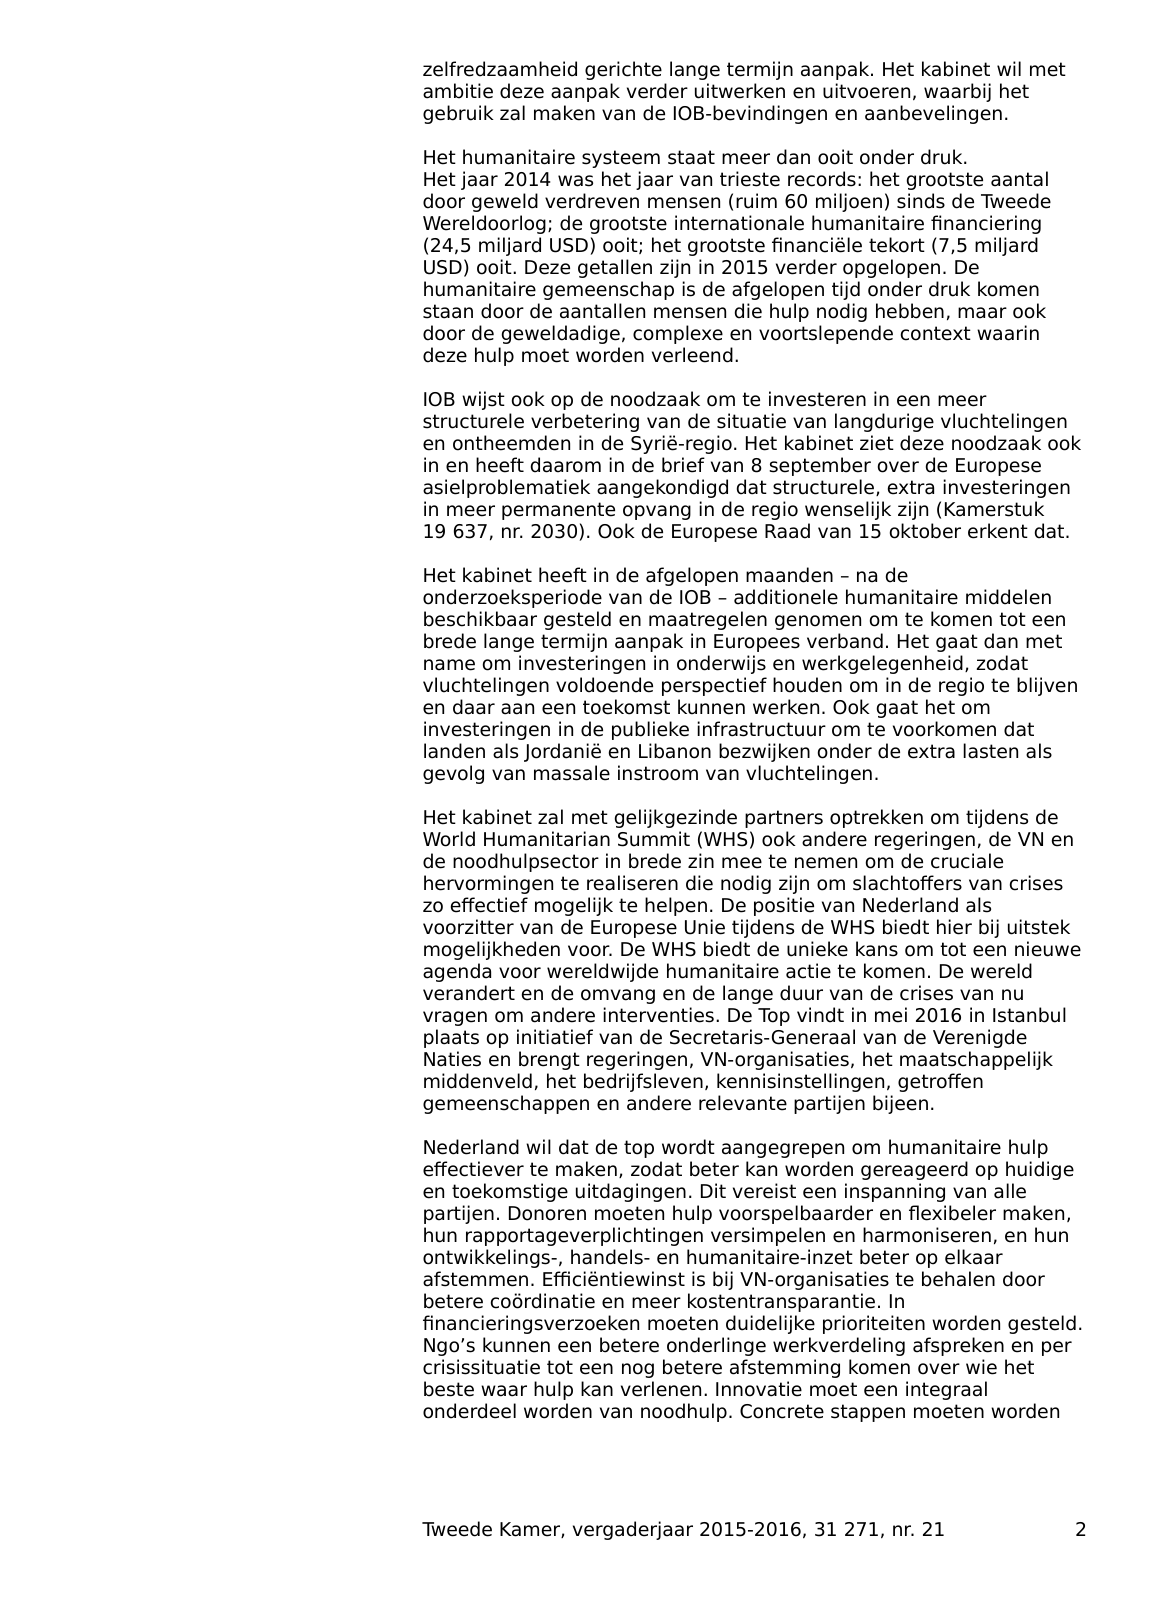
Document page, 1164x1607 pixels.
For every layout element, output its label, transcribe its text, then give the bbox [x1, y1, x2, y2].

text zelfredzaamheid gerichte lange termijn aanpak. Het kabinet wil met ambitie deze aanpak verder uitwerken en uitvoeren, waarbij het gebruik zal maken van de IOB-bevindingen en aanbevelingen. [422, 59, 1087, 125]
text Nederland wil dat de top wordt aangegrepen om humanitaire hulp effectiever te maken, zodat beter kan worden gereageerd op huidige en toekomstige uitdagingen. Dit vereist een inspanning van alle partijen. Donoren moeten hulp voorspelbaarder en flexibeler maken, hun rapportageverplichtingen versimpelen en harmoniseren, en hun ontwikkelings-, handels- en humanitaire-inzet beter op elkaar afstemmen. Efficiëntiewinst is bij VN-organisaties te behalen door betere coördinatie en meer kostentransparantie. In financieringsverzoeken moeten duidelijke prioriteiten worden gesteld. Ngo’s kunnen een betere onderlinge werkverdeling afspreken en per crisissituatie tot een nog betere afstemming komen over wie het beste waar hulp kan verlenen. Innovatie moet een integraal onderdeel worden van noodhulp. Concrete stappen moeten worden [422, 1137, 1087, 1423]
text Het kabinet zal met gelijkgezinde partners optrekken om tijdens de World Humanitarian Summit (WHS) ook andere regeringen, de VN en de noodhulpsector in brede zin mee te nemen om de cruciale hervormingen te realiseren die nodig zijn om slachtoffers van crises zo effectief mogelijk te helpen. De positie van Nederland als voorzitter van de Europese Unie tijdens de WHS biedt hier bij uitstek mogelijkheden voor. De WHS biedt de unieke kans om tot een nieuwe agenda voor wereldwijde humanitaire actie te komen. De wereld verandert en de omvang en de lange duur van de crises van nu vragen om andere interventies. De Top vindt in mei 2016 in Istanbul plaats op initiatief van de Secretaris-Generaal van de Verenigde Naties en brengt regeringen, VN-organisaties, het maatschappelijk middenveld, het bedrijfsleven, kennisinstellingen, getroffen gemeenschappen en andere relevante partijen bijeen. [422, 807, 1087, 1115]
text Het kabinet heeft in de afgelopen maanden – na de onderzoeksperiode van de IOB – additionele humanitaire middelen beschikbaar gesteld en maatregelen genomen om te komen tot een brede lange termijn aanpak in Europees verband. Het gaat dan met name om investeringen in onderwijs en werkgelegenheid, zodat vluchtelingen voldoende perspectief houden om in de regio te blijven en daar aan een toekomst kunnen werken. Ook gaat het om investeringen in de publieke infrastructuur om te voorkomen dat landen als Jordanië en Libanon bezwijken onder de extra lasten als gevolg van massale instroom van vluchtelingen. [422, 565, 1087, 785]
text Het jaar 2014 was het jaar van trieste records: het grootste aantal door geweld verdreven mensen (ruim 60 miljoen) sinds de Tweede Wereldoorlog; de grootste internationale humanitaire financiering (24,5 miljard USD) ooit; het grootste financiële tekort (7,5 miljard USD) ooit. Deze getallen zijn in 2015 verder opgelopen. De humanitaire gemeenschap is de afgelopen tijd onder druk komen staan door de aantallen mensen die hulp nodig hebben, maar ook door de geweldadige, complexe en voortslepende context waarin deze hulp moet worden verleend. [422, 169, 1087, 367]
text IOB wijst ook op de noodzaak om te investeren in een meer structurele verbetering van de situatie van langdurige vluchtelingen en ontheemden in de Syrië-regio. Het kabinet ziet deze noodzaak ook in en heeft daarom in de brief van 8 september over de Europese asielproblematiek aangekondigd dat structurele, extra investeringen in meer permanente opvang in de regio wenselijk zijn (Kamerstuk 19 637, nr. 2030). Ook de Europese Raad van 15 oktober erkent dat. [422, 389, 1087, 543]
text Het humanitaire systeem staat meer dan ooit onder druk. [422, 147, 1087, 169]
